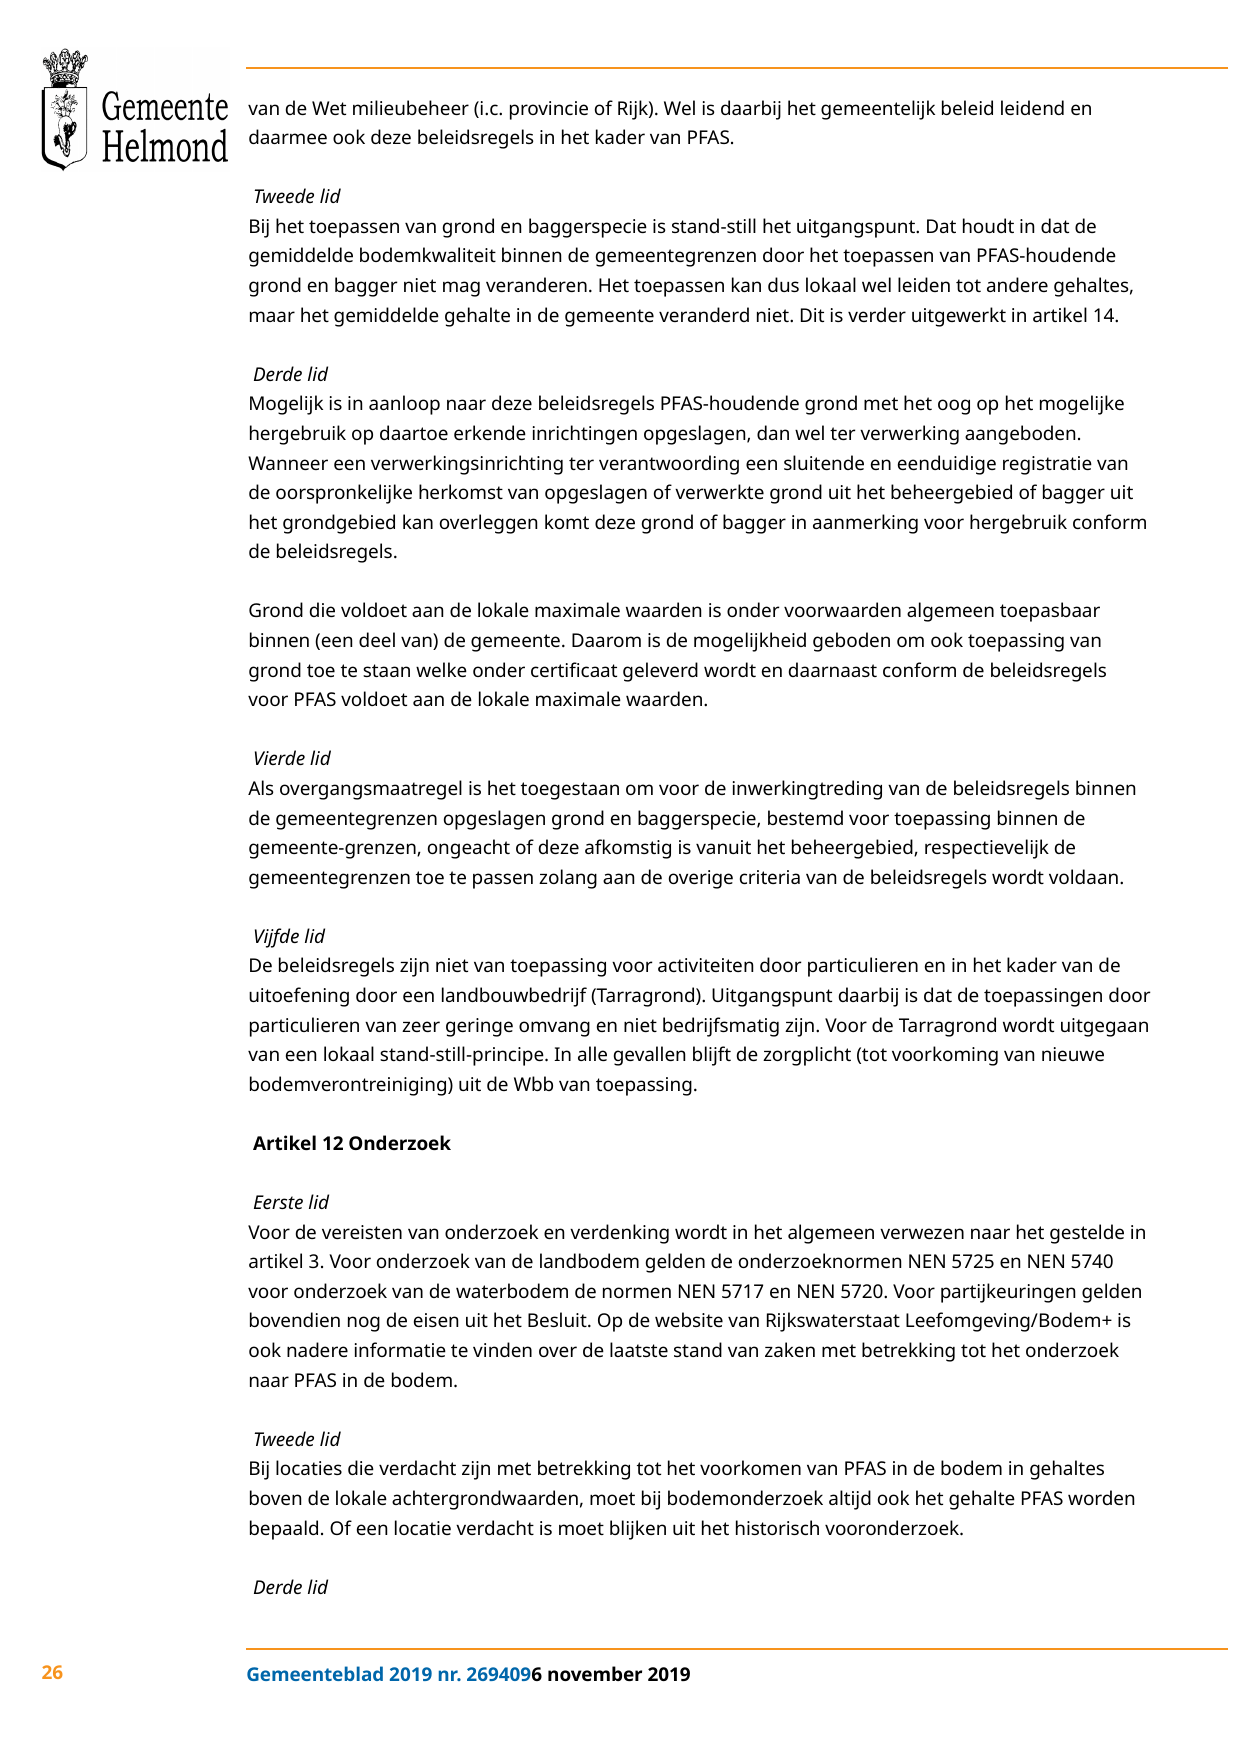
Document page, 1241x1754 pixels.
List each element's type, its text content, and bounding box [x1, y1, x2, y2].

text Vierde lid [248, 746, 1152, 771]
text Als overgangsmaatregel is het toegestaan om voor de inwerkingtreding van de beleidsregels binnen de gemeentegrenzen opgeslagen grond en baggerspecie, bestemd voor toepassing binnen de gemeente-grenzen, ongeacht of deze afkomstig is vanuit het beheergebied, respectievelijk de gemeentegrenzen toe te passen zolang aan de overige criteria van de beleidsregels wordt voldaan. [248, 775, 1152, 890]
text Tweede lid [248, 1426, 1152, 1452]
text Voor de vereisten van onderzoek en verdenking wordt in het algemeen verwezen naar het gestelde in artikel 3. Voor onderzoek van de landbodem gelden de onderzoeknormen NEN 5725 en NEN 5740 voor onderzoek van de waterbodem de normen NEN 5717 en NEN 5720. Voor partijkeuringen gelden bovendien nog de eisen uit het Besluit. Op de website van Rijkswaterstaat Leefomgeving/Bodem+ is ook nadere informatie te vinden over de laatste stand van zaken met betrekking tot het onderzoek naar PFAS in de bodem. [248, 1219, 1152, 1393]
text De beleidsregels zijn niet van toepassing voor activiteiten door particulieren en in het kader van de uitoefening door een landbouwbedrijf (Tarragrond). Uitgangspunt daarbij is dat de toepassingen door particulieren van zeer geringe omvang en niet bedrijfsmatig zijn. Voor de Tarragrond wordt uitgegaan van een lokaal stand-still-principe. In alle gevallen blijft de zorgplicht (tot voorkoming van nieuwe bodemverontreiniging) uit de Wbb van toepassing. [248, 953, 1152, 1097]
text Vijfde lid [248, 923, 1152, 949]
text Tweede lid [248, 183, 1152, 209]
text Derde lid [248, 1574, 1152, 1600]
text Derde lid [248, 361, 1152, 387]
text Grond die voldoet aan de lokale maximale waarden is onder voorwaarden algemeen toepasbaar binnen (een deel van) de gemeente. Daarom is de mogelijkheid geboden om ook toepassing van grond toe te staan welke onder certificaat geleverd wordt en daarnaast conform de beleidsregels voor PFAS voldoet aan de lokale maximale waarden. [248, 598, 1152, 712]
text van de Wet milieubeheer (i.c. provincie of Rijk). Wel is daarbij het gemeentelijk beleid leidend en daarmee ook deze beleidsregels in het kader van PFAS. [248, 95, 1152, 150]
text Mogelijk is in aanloop naar deze beleidsregels PFAS-houdende grond met het oog op het mogelijke hergebruik op daartoe erkende inrichtingen opgeslagen, dan wel ter verwerking aangeboden. Wanneer een verwerkingsinrichting ter verantwoording een sluitende en eenduidige registratie van de oorspronkelijke herkomst van opgeslagen of verwerkte grond uit het beheergebied of bagger uit het grondgebied kan overleggen komt deze grond of bagger in aanmerking voor hergebruik conform de beleidsregels. [248, 391, 1152, 564]
text Eerste lid [248, 1189, 1152, 1215]
text Artikel 12 Onderzoek [248, 1130, 1152, 1156]
text Bij het toepassen van grond en baggerspecie is stand-still het uitgangspunt. Dat houdt in dat de gemiddelde bodemkwaliteit binnen de gemeentegrenzen door het toepassen van PFAS-houdende grond en bagger niet mag veranderen. Het toepassen kan dus lokaal wel leiden tot andere gehaltes, maar het gemiddelde gehalte in de gemeente veranderd niet. Dit is verder uitgewerkt in artikel 14. [248, 213, 1152, 328]
text Bij locaties die verdacht zijn met betrekking tot het voorkomen van PFAS in de bodem in gehaltes boven de lokale achtergrondwaarden, moet bij bodemonderzoek altijd ook het gehalte PFAS worden bepaald. Of een locatie verdacht is moet blijken uit het historisch vooronderzoek. [248, 1456, 1152, 1541]
picture [41, 47, 231, 172]
